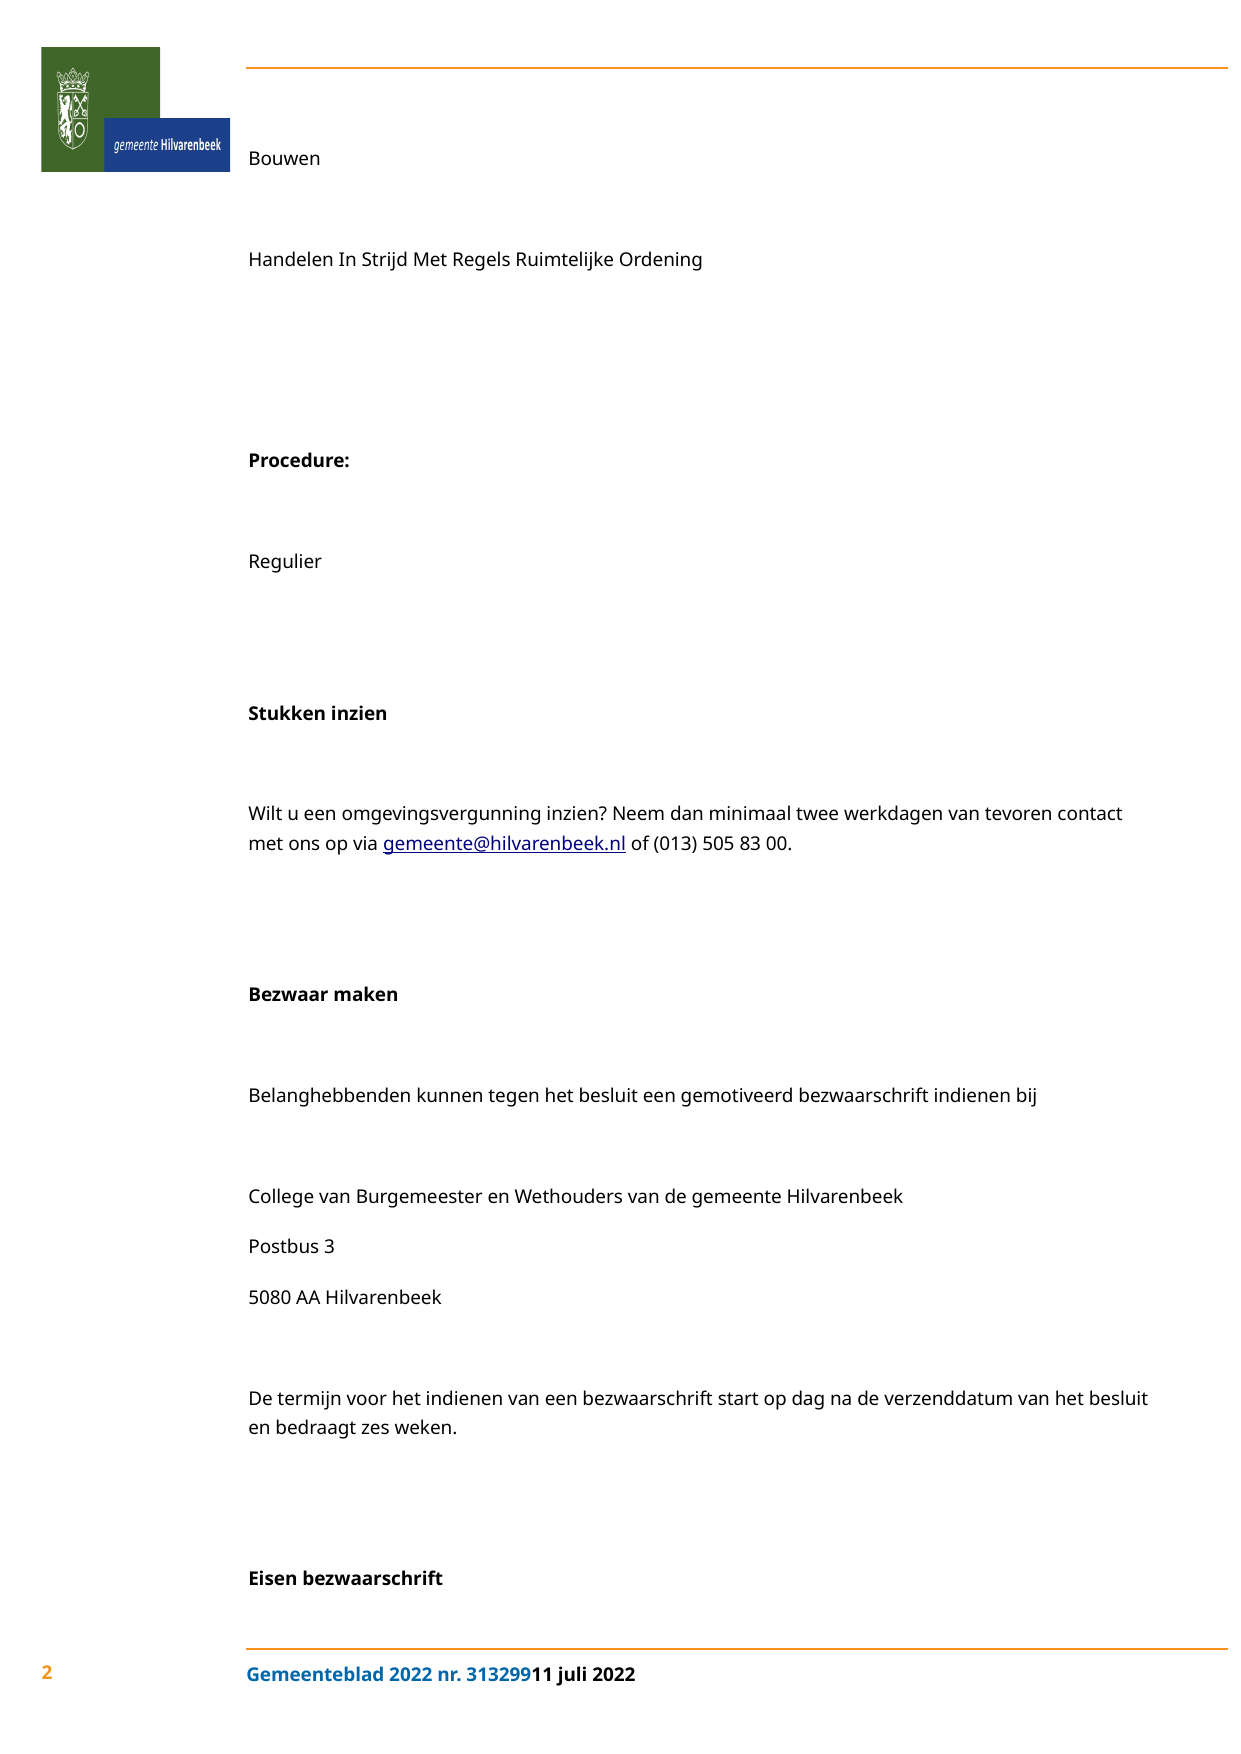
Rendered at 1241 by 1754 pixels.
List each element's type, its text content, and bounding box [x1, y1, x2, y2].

text Postbus 3 [248, 1233, 1152, 1259]
text Wilt u een omgevingsvergunning inzien? Neem dan minimaal twee werkdagen van tevoren contact met ons op via gemeente@hilvarenbeek.nl of (013) 505 83 00. [248, 801, 1152, 856]
text Procedure: [248, 448, 1152, 473]
text Handelen In Strijd Met Regels Ruimtelijke Ordening [248, 246, 1152, 272]
text Bezwaar maken [248, 981, 1152, 1007]
picture [41, 47, 231, 172]
text Belanghebbenden kunnen tegen het besluit een gemotiveerd bezwaarschrift indienen bij [248, 1082, 1152, 1108]
text De termijn voor het indienen van een bezwaarschrift start op dag na de verzenddatum van het besluit en bedraagt zes weken. [248, 1385, 1152, 1440]
text Stukken inzien [248, 700, 1152, 726]
text College van Burgemeester en Wethouders van de gemeente Hilvarenbeek [248, 1183, 1152, 1209]
text 5080 AA Hilvarenbeek [248, 1284, 1152, 1310]
text Regulier [248, 548, 1152, 574]
text Bouwen [248, 145, 1152, 171]
text Eisen bezwaarschrift [248, 1566, 1152, 1591]
